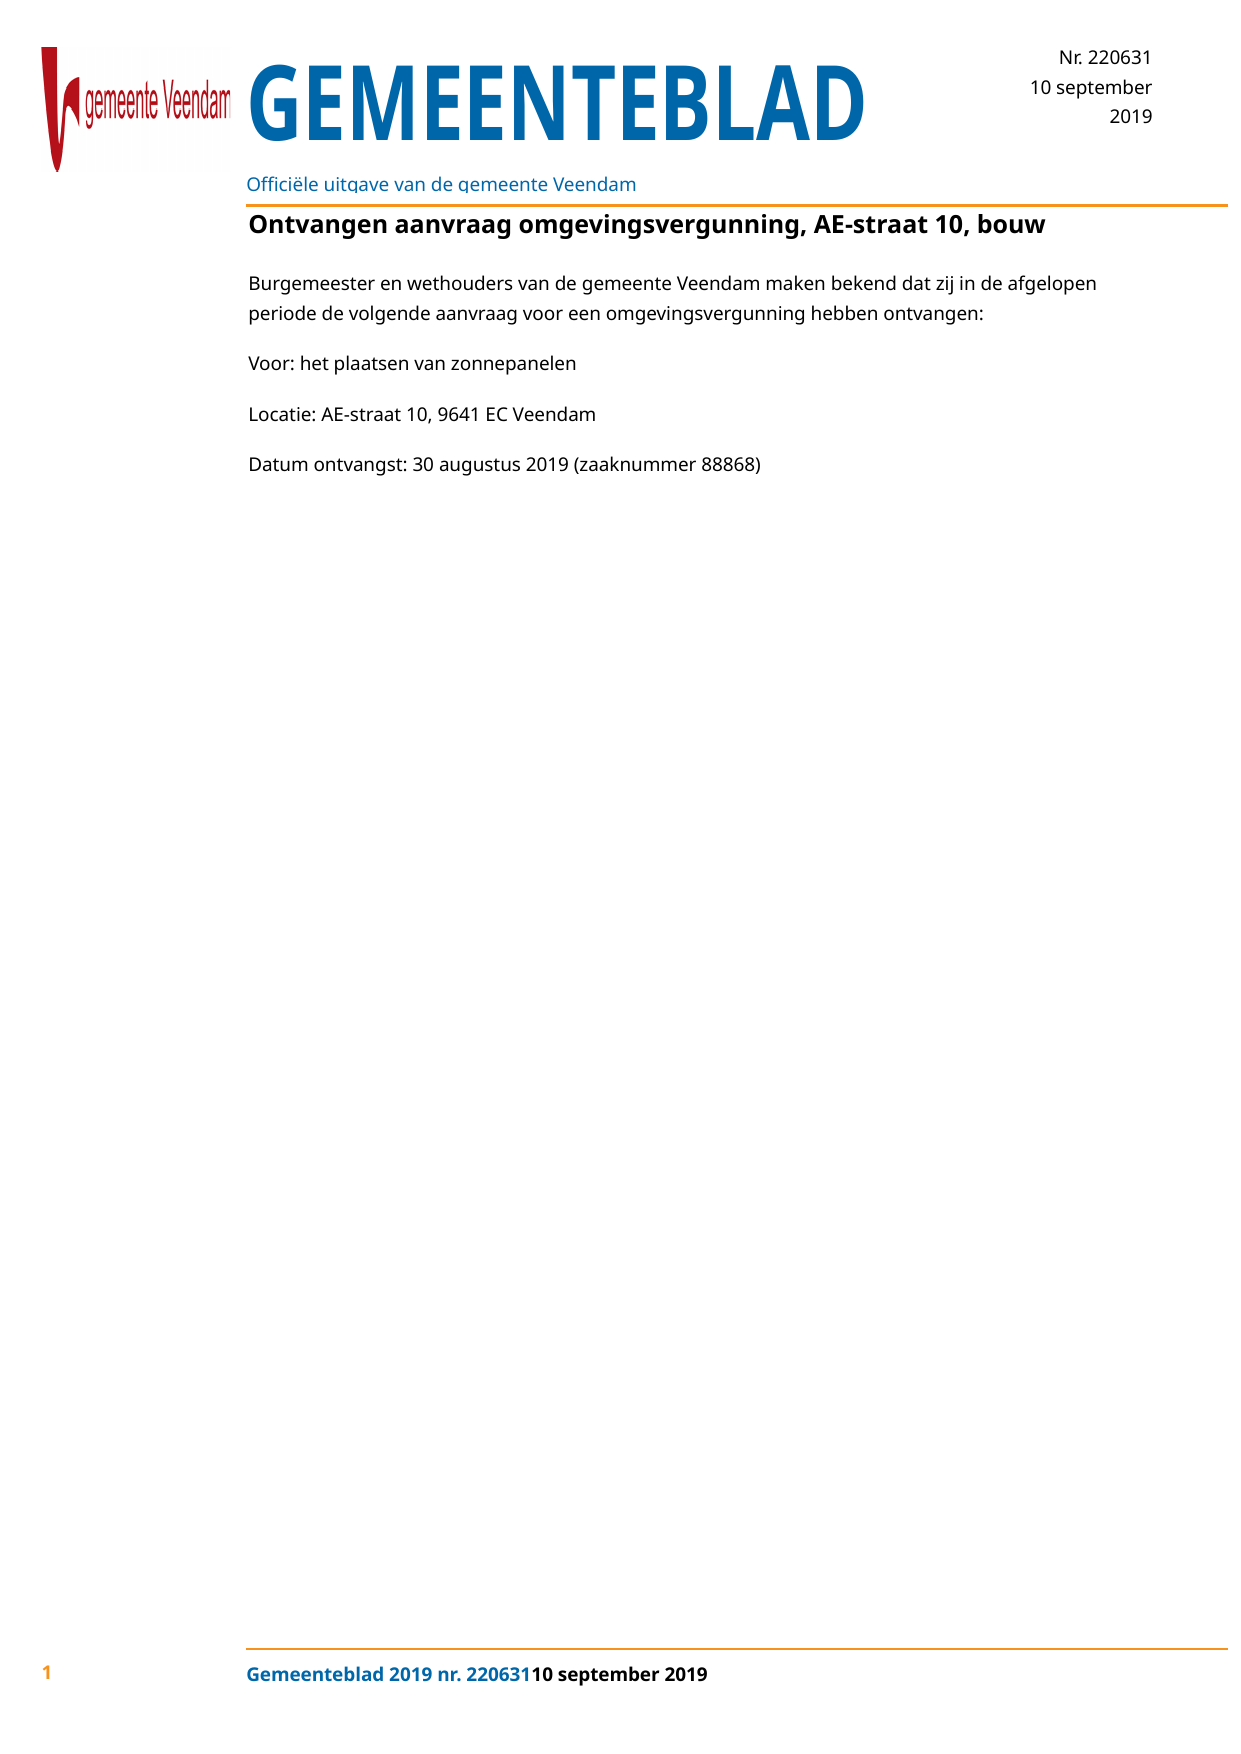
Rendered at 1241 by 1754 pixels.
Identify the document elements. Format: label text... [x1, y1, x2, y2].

picture [41, 47, 231, 172]
text Burgemeester en wethouders van de gemeente Veendam maken bekend dat zij in de afgelopen periode de volgende aanvraag voor een omgevingsvergunning hebben ontvangen: [248, 270, 1152, 326]
text Ontvangen aanvraag omgevingsvergunning, AE-straat 10, bouw [248, 207, 1152, 241]
text Locatie: AE-straat 10, 9641 EC Veendam [248, 401, 1152, 426]
text Datum ontvangst: 30 augustus 2019 (zaaknummer 88868) [248, 451, 1152, 477]
text Voor: het plaatsen van zonnepanelen [248, 350, 1152, 376]
